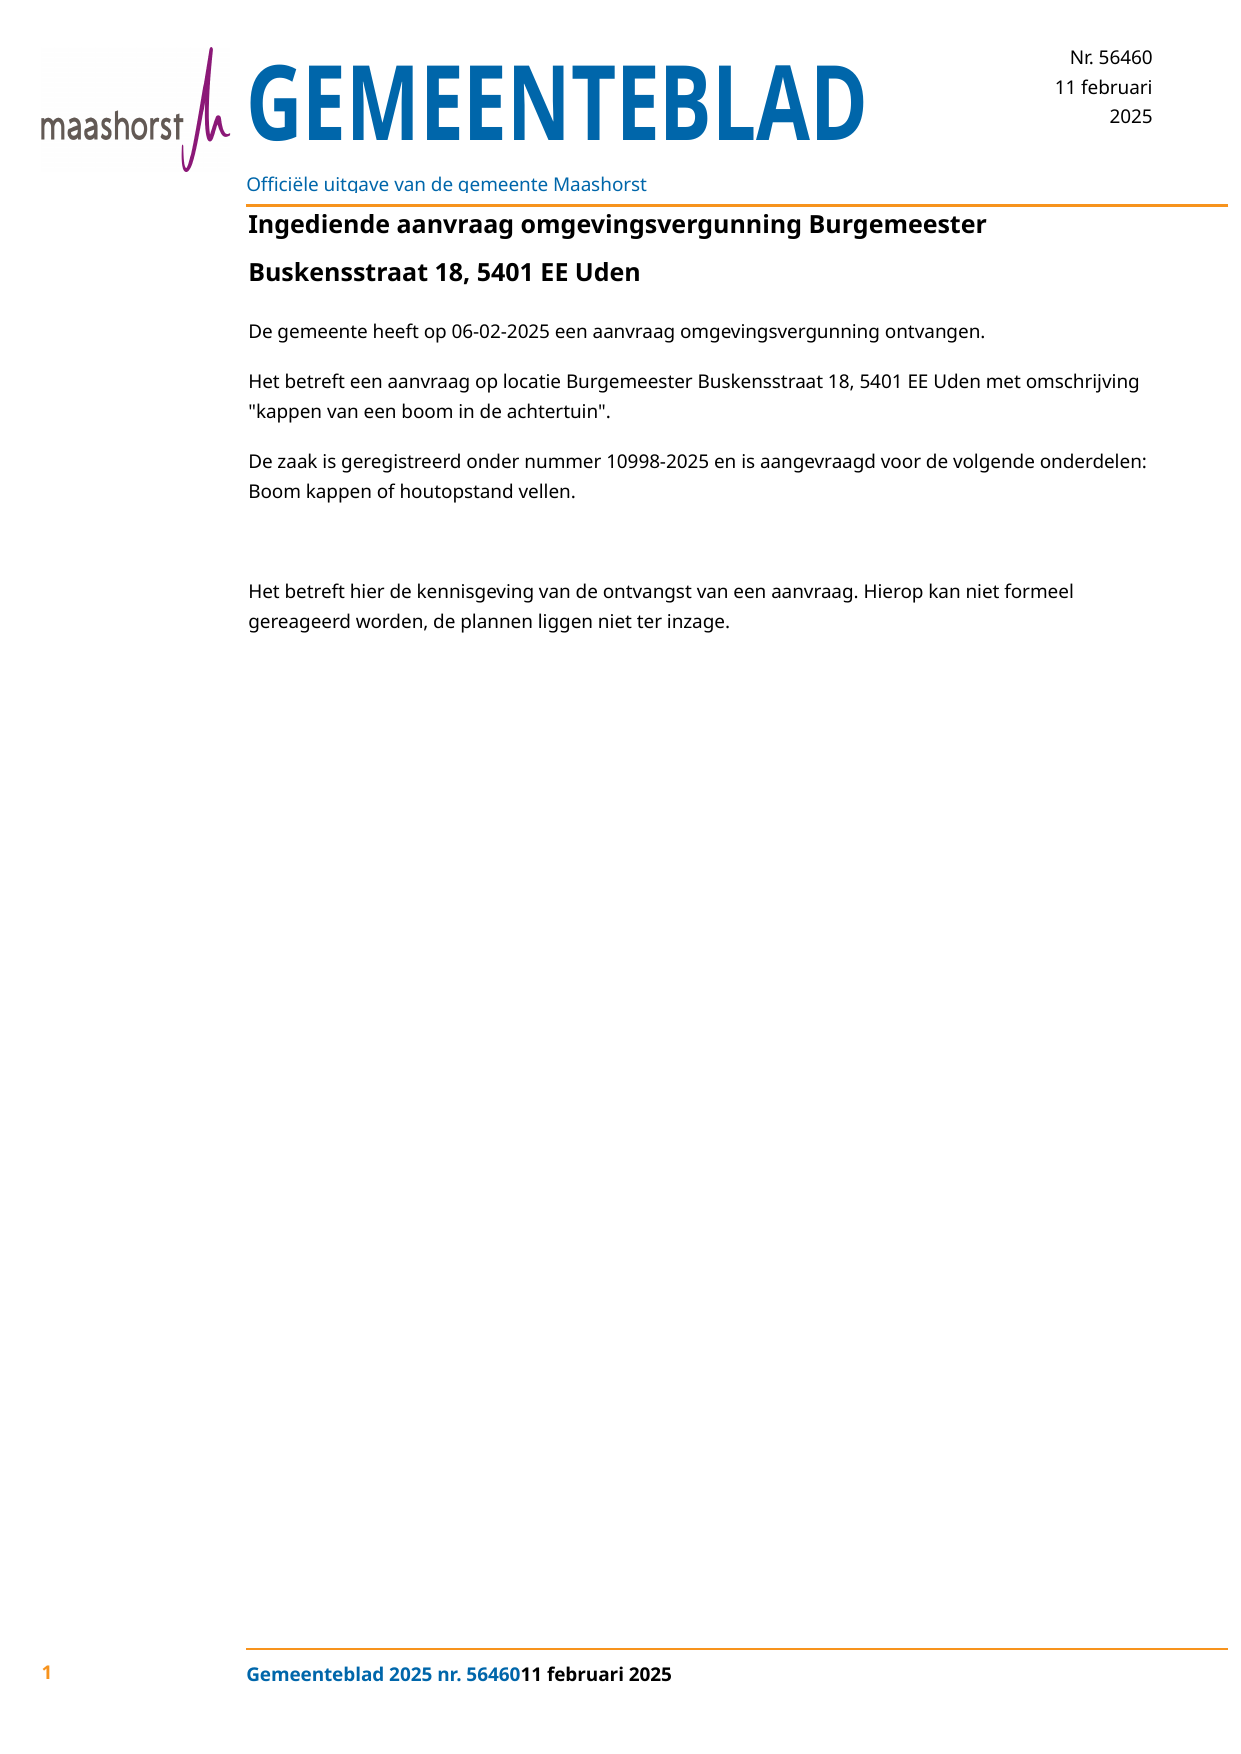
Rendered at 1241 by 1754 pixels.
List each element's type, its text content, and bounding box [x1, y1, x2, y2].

text De gemeente heeft op 06-02-2025 een aanvraag omgevingsvergunning ontvangen. [248, 318, 1152, 344]
text Het betreft hier de kennisgeving van de ontvangst van een aanvraag. Hierop kan niet formeel gereageerd worden, de plannen liggen niet ter inzage. [248, 579, 1152, 634]
text De zaak is geregistreerd onder nummer 10998-2025 en is aangevraagd voor de volgende onderdelen: Boom kappen of houtopstand vellen. [248, 448, 1152, 504]
text Ingediende aanvraag omgevingsvergunning Burgemeester Buskensstraat 18, 5401 EE Uden [248, 207, 1152, 288]
text Het betreft een aanvraag op locatie Burgemeester Buskensstraat 18, 5401 EE Uden met omschrijving "kappen van een boom in de achtertuin". [248, 368, 1152, 424]
picture [41, 47, 231, 172]
